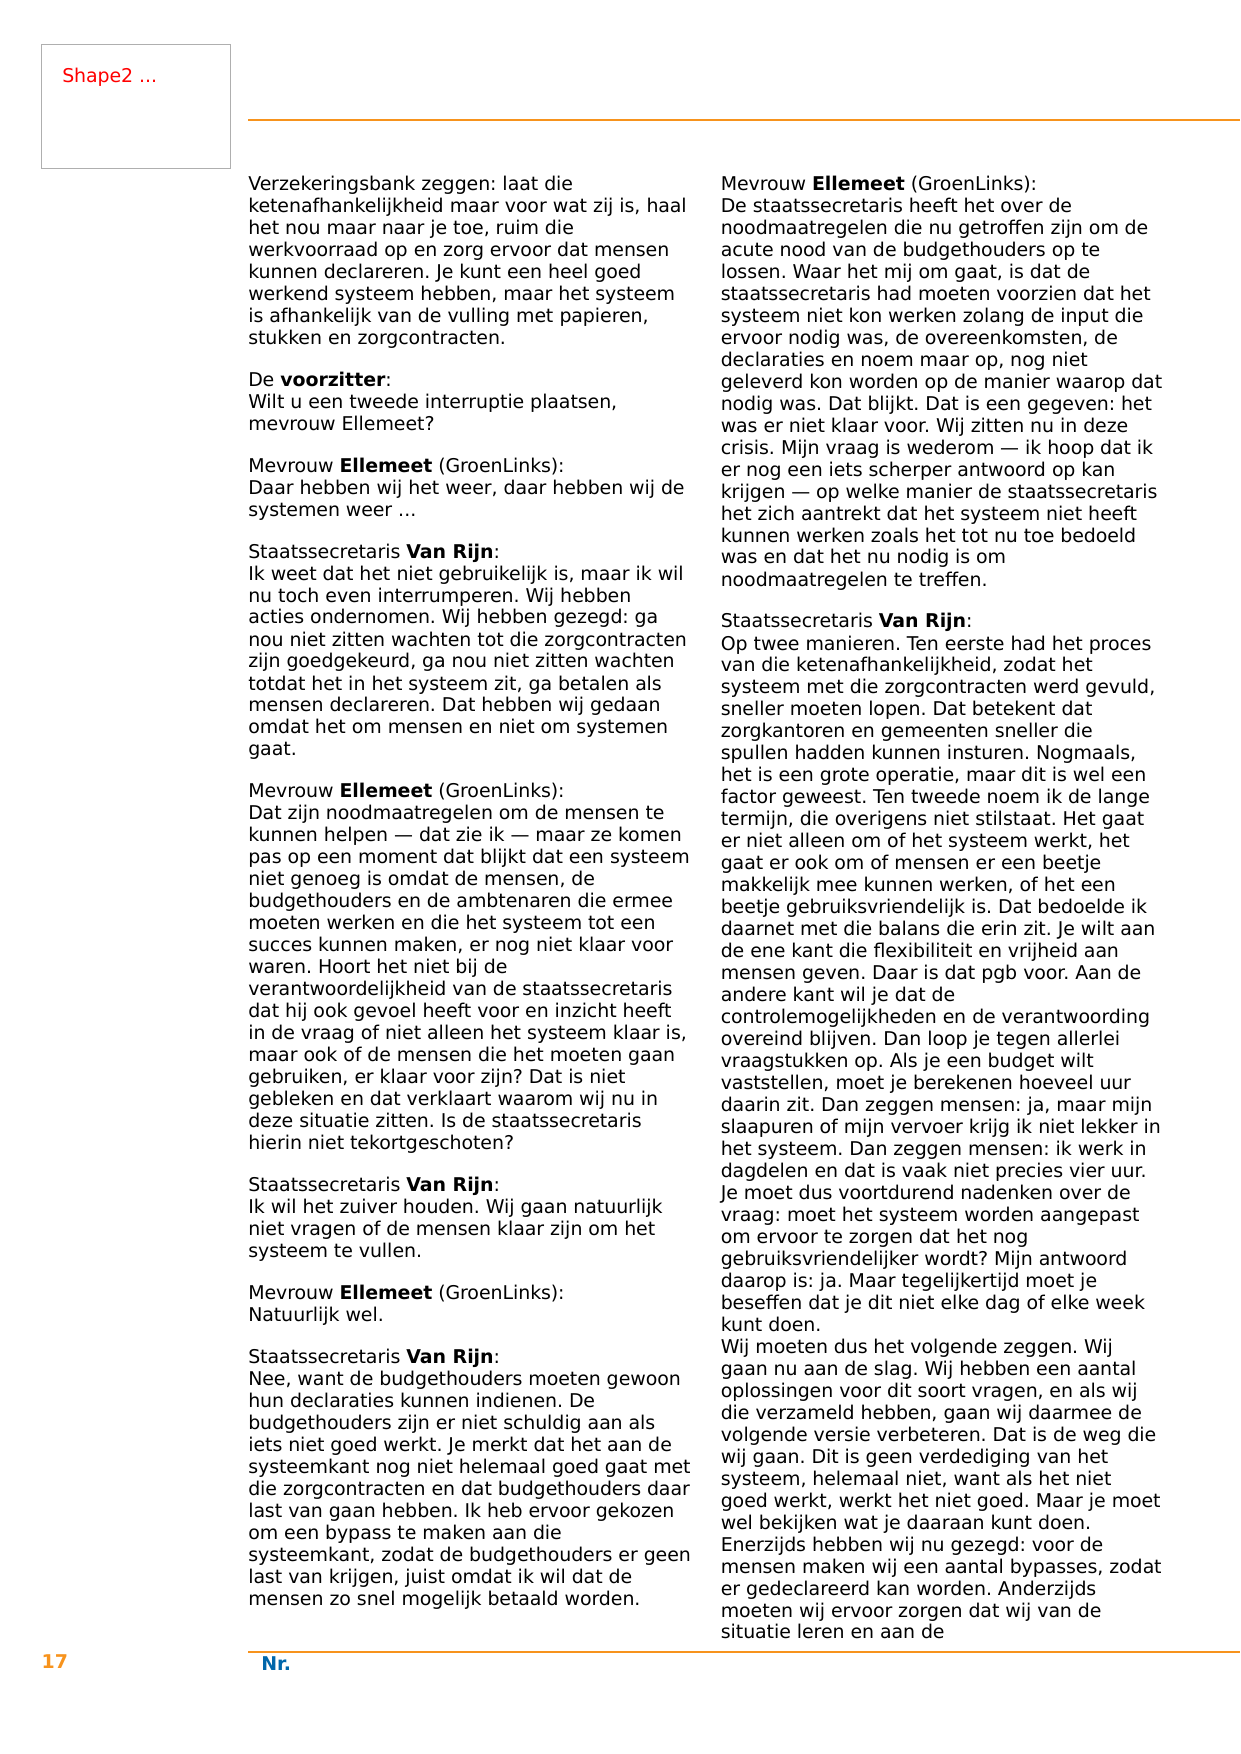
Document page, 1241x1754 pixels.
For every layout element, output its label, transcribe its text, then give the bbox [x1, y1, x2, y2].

text Wij moeten dus het volgende zeggen. Wij gaan nu aan de slag. Wij hebben een aantal oplossingen voor dit soort vragen, en als wij die verzameld hebben, gaan wij daarmee de volgende versie verbeteren. Dat is de weg die wij gaan. Dit is geen verdediging van het systeem, helemaal niet, want als het niet goed werkt, werkt het niet goed. Maar je moet wel bekijken wat je daaraan kunt doen. Enerzijds hebben wij nu gezegd: voor de mensen maken wij een aantal bypasses, zodat er gedeclareerd kan worden. Anderzijds moeten wij ervoor zorgen dat wij van de situatie leren en aan de [721, 1336, 1163, 1643]
text Mevrouw Ellemeet (GroenLinks): [248, 780, 691, 802]
text Ik weet dat het niet gebruikelijk is, maar ik wil nu toch even interrumperen. Wij hebben acties ondernomen. Wij hebben gezegd: ga nou niet zitten wachten tot die zorgcontracten zijn goedgekeurd, ga nou niet zitten wachten totdat het in het systeem zit, ga betalen als mensen declareren. Dat hebben wij gedaan omdat het om mensen en niet om systemen gaat. [248, 562, 691, 760]
text Staatssecretaris Van Rijn: [248, 541, 691, 562]
text Ik wil het zuiver houden. Wij gaan natuurlijk niet vragen of de mensen klaar zijn om het systeem te vullen. [248, 1196, 691, 1262]
text Staatssecretaris Van Rijn: [248, 1346, 691, 1368]
text Op twee manieren. Ten eerste had het proces van die ketenafhankelijkheid, zodat het systeem met die zorgcontracten werd gevuld, sneller moeten lopen. Dat betekent dat zorgkantoren en gemeenten sneller die spullen hadden kunnen insturen. Nogmaals, het is een grote operatie, maar dit is wel een factor geweest. Ten tweede noem ik de lange termijn, die overigens niet stilstaat. Het gaat er niet alleen om of het systeem werkt, het gaat er ook om of mensen er een beetje makkelijk mee kunnen werken, of het een beetje gebruiksvriendelijk is. Dat bedoelde ik daarnet met die balans die erin zit. Je wilt aan de ene kant die flexibiliteit en vrijheid aan mensen geven. Daar is dat pgb voor. Aan de andere kant wil je dat de controlemogelijkheden en de verantwoording overeind blijven. Dan loop je tegen allerlei vraagstukken op. Als je een budget wilt vaststellen, moet je berekenen hoeveel uur daarin zit. Dan zeggen mensen: ja, maar mijn slaapuren of mijn vervoer krijg ik niet lekker in het systeem. Dan zeggen mensen: ik werk in dagdelen en dat is vaak niet precies vier uur. Je moet dus voortdurend nadenken over de vraag: moet het systeem worden aangepast om ervoor te zorgen dat het nog gebruiksvriendelijker wordt? Mijn antwoord daarop is: ja. Maar tegelijkertijd moet je beseffen dat je dit niet elke dag of elke week kunt doen. [721, 632, 1163, 1336]
text Mevrouw Ellemeet (GroenLinks): [248, 454, 691, 477]
text Mevrouw Ellemeet (GroenLinks): [248, 1282, 691, 1304]
text De voorzitter: [248, 369, 691, 391]
text Nee, want de budgethouders moeten gewoon hun declaraties kunnen indienen. De budgethouders zijn er niet schuldig aan als iets niet goed werkt. Je merkt dat het aan de systeemkant nog niet helemaal goed gaat met die zorgcontracten en dat budgethouders daar last van gaan hebben. Ik heb ervoor gekozen om een bypass te maken aan die systeemkant, zodat de budgethouders er geen last van krijgen, juist omdat ik wil dat de mensen zo snel mogelijk betaald worden. [248, 1368, 691, 1609]
text Wilt u een tweede interruptie plaatsen, mevrouw Ellemeet? [248, 391, 691, 434]
text Mevrouw Ellemeet (GroenLinks): [721, 173, 1163, 195]
text Natuurlijk wel. [248, 1304, 691, 1326]
text Daar hebben wij het weer, daar hebben wij de systemen weer ... [248, 477, 691, 521]
text De staatssecretaris heeft het over de noodmaatregelen die nu getroffen zijn om de acute nood van de budgethouders op te lossen. Waar het mij om gaat, is dat de staatssecretaris had moeten voorzien dat het systeem niet kon werken zolang de input die ervoor nodig was, de overeenkomsten, de declaraties en noem maar op, nog niet geleverd kon worden op de manier waarop dat nodig was. Dat blijkt. Dat is een gegeven: het was er niet klaar voor. Wij zitten nu in deze crisis. Mijn vraag is wederom — ik hoop dat ik er nog een iets scherper antwoord op kan krijgen — op welke manier de staatssecretaris het zich aantrekt dat het systeem niet heeft kunnen werken zoals het tot nu toe bedoeld was en dat het nu nodig is om noodmaatregelen te treffen. [721, 195, 1163, 590]
text Staatssecretaris Van Rijn: [721, 610, 1163, 632]
text Staatssecretaris Van Rijn: [248, 1174, 691, 1196]
text Dat zijn noodmaatregelen om de mensen te kunnen helpen — dat zie ik — maar ze komen pas op een moment dat blijkt dat een systeem niet genoeg is omdat de mensen, de budgethouders en de ambtenaren die ermee moeten werken en die het systeem tot een succes kunnen maken, er nog niet klaar voor waren. Hoort het niet bij de verantwoordelijkheid van de staatssecretaris dat hij ook gevoel heeft voor en inzicht heeft in de vraag of niet alleen het systeem klaar is, maar ook of de mensen die het moeten gaan gebruiken, er klaar voor zijn? Dat is niet gebleken en dat verklaart waarom wij nu in deze situatie zitten. Is de staatssecretaris hierin niet tekortgeschoten? [248, 802, 691, 1154]
text Verzekeringsbank zeggen: laat die ketenafhankelijkheid maar voor wat zij is, haal het nou maar naar je toe, ruim die werkvoorraad op en zorg ervoor dat mensen kunnen declareren. Je kunt een heel goed werkend systeem hebben, maar het systeem is afhankelijk van de vulling met papieren, stukken en zorgcontracten. [248, 173, 691, 349]
